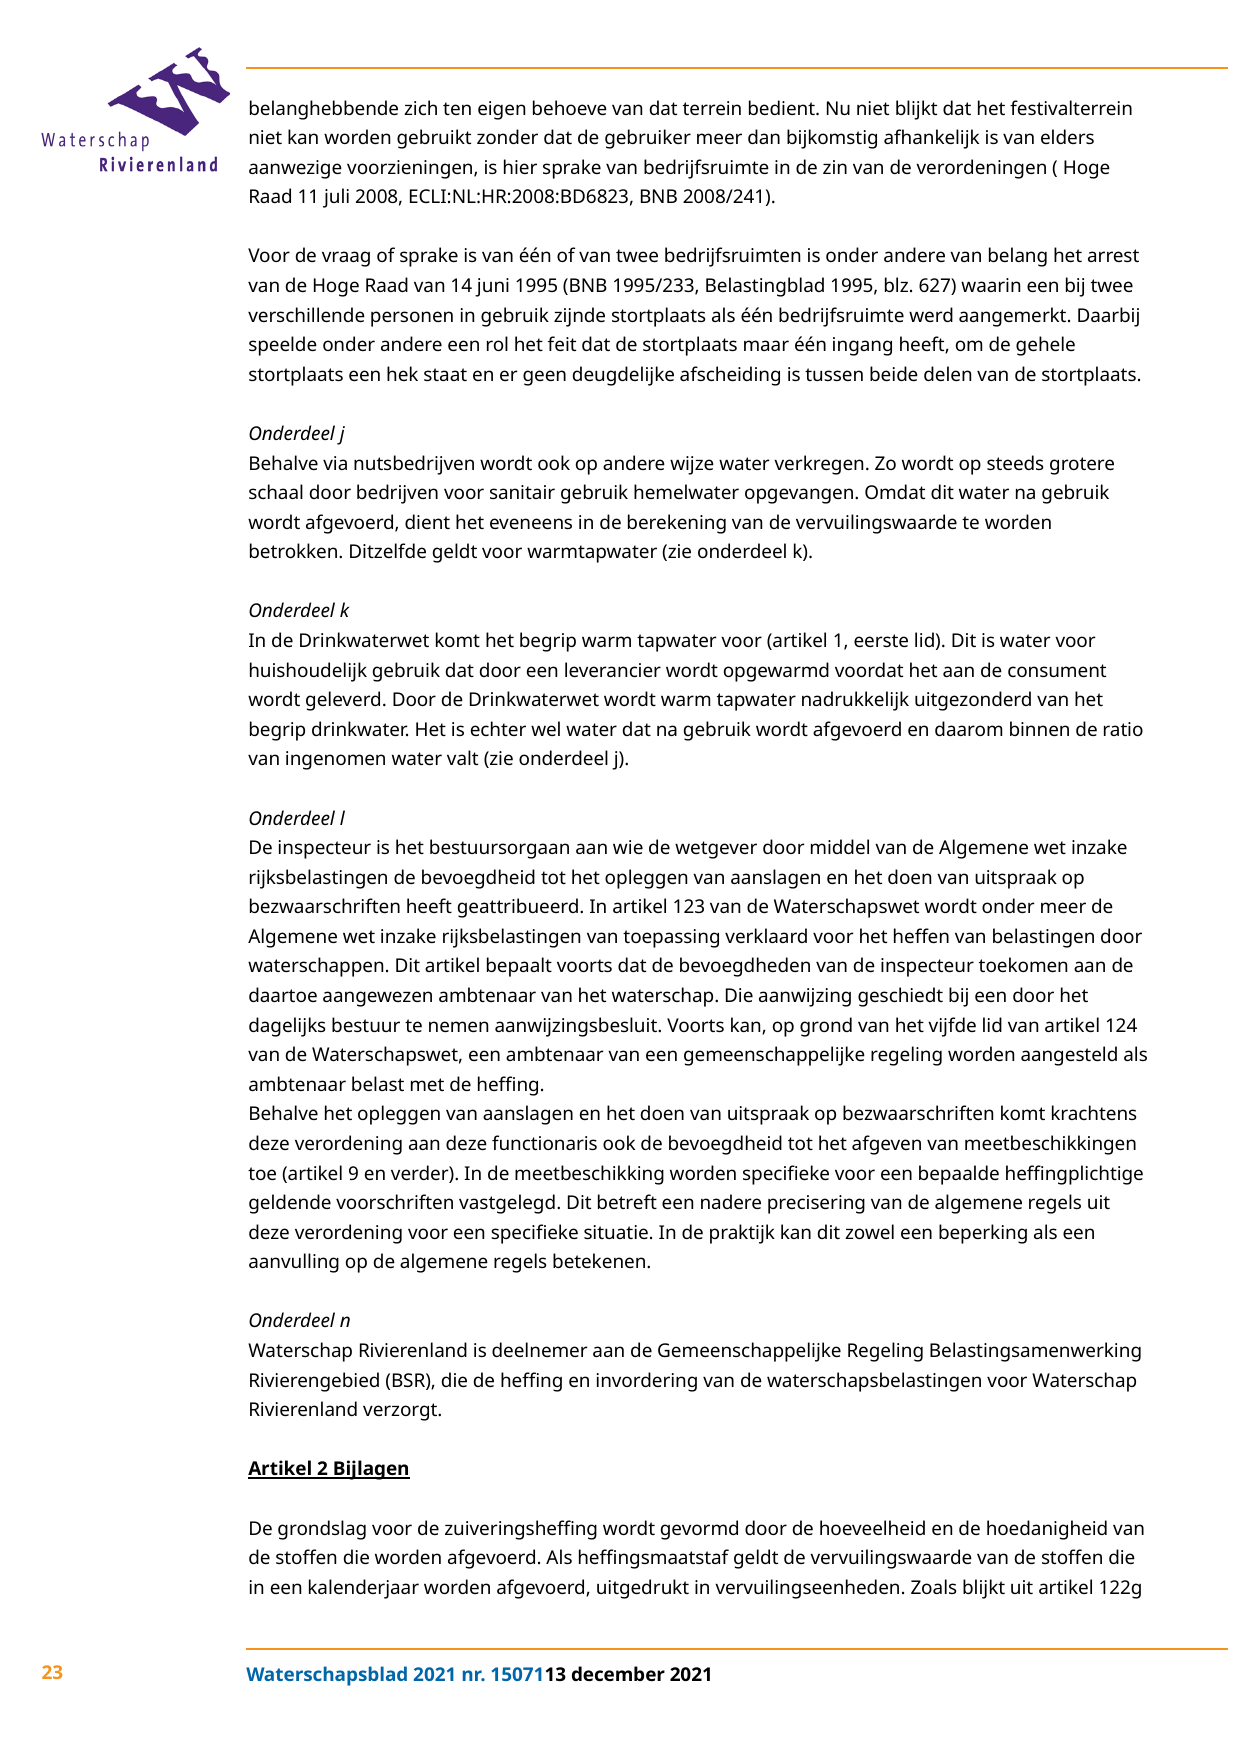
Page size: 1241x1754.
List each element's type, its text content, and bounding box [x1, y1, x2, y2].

text Onderdeel k [248, 598, 1152, 623]
text Onderdeel n [248, 1308, 1152, 1333]
text Behalve via nutsbedrijven wordt ook op andere wijze water verkregen. Zo wordt op steeds grotere schaal door bedrijven voor sanitair gebruik hemelwater opgevangen. Omdat dit water na gebruik wordt afgevoerd, dient het eveneens in de berekening van de vervuilingswaarde te worden betrokken. Ditzelfde geldt voor warmtapwater (zie onderdeel k). [248, 450, 1152, 564]
text Onderdeel l [248, 805, 1152, 831]
text Behalve het opleggen van aanslagen en het doen van uitspraak op bezwaarschriften komt krachtens deze verordening aan deze functionaris ook de bevoegdheid tot het afgeven van meetbeschikkingen toe (artikel 9 en verder). In de meetbeschikking worden specifieke voor een bepaalde heffingplichtige geldende voorschriften vastgelegd. Dit betreft een nadere precisering van de algemene regels uit deze verordening voor een specifieke situatie. In de praktijk kan dit zowel een beperking als een aanvulling op de algemene regels betekenen. [248, 1101, 1152, 1274]
text In de Drinkwaterwet komt het begrip warm tapwater voor (artikel 1, eerste lid). Dit is water voor huishoudelijk gebruik dat door een leverancier wordt opgewarmd voordat het aan de consument wordt geleverd. Door de Drinkwaterwet wordt warm tapwater nadrukkelijk uitgezonderd van het begrip drinkwater. Het is echter wel water dat na gebruik wordt afgevoerd en daarom binnen de ratio van ingenomen water valt (zie onderdeel j). [248, 627, 1152, 771]
text Artikel 2 Bijlagen [248, 1456, 1152, 1481]
text Waterschap Rivierenland is deelnemer aan de Gemeenschappelijke Regeling Belastingsamenwerking Rivierengebied (BSR), die de heffing en invordering van de waterschapsbelastingen voor Waterschap Rivierenland verzorgt. [248, 1337, 1152, 1422]
picture [41, 47, 231, 172]
text De inspecteur is het bestuursorgaan aan wie de wetgever door middel van de Algemene wet inzake rijksbelastingen de bevoegdheid tot het opleggen van aanslagen en het doen van uitspraak op bezwaarschriften heeft geattribueerd. In artikel 123 van de Waterschapswet wordt onder meer de Algemene wet inzake rijksbelastingen van toepassing verklaard voor het heffen van belastingen door waterschappen. Dit artikel bepaalt voorts dat de bevoegdheden van de inspecteur toekomen aan de daartoe aangewezen ambtenaar van het waterschap. Die aanwijzing geschiedt bij een door het dagelijks bestuur te nemen aanwijzingsbesluit. Voorts kan, op grond van het vijfde lid van artikel 124 van de Waterschapswet, een ambtenaar van een gemeenschappelijke regeling worden aangesteld als ambtenaar belast met de heffing. [248, 834, 1152, 1097]
text belanghebbende zich ten eigen behoeve van dat terrein bedient. Nu niet blijkt dat het festivalterrein niet kan worden gebruikt zonder dat de gebruiker meer dan bijkomstig afhankelijk is van elders aanwezige voorzieningen, is hier sprake van bedrijfsruimte in de zin van de verordeningen ( Hoge Raad 11 juli 2008, ECLI:NL:HR:2008:BD6823, BNB 2008/241). [248, 95, 1152, 209]
text Voor de vraag of sprake is van één of van twee bedrijfsruimten is onder andere van belang het arrest van de Hoge Raad van 14 juni 1995 (BNB 1995/233, Belastingblad 1995, blz. 627) waarin een bij twee verschillende personen in gebruik zijnde stortplaats als één bedrijfsruimte werd aangemerkt. Daarbij speelde onder andere een rol het feit dat de stortplaats maar één ingang heeft, om de gehele stortplaats een hek staat en er geen deugdelijke afscheiding is tussen beide delen van de stortplaats. [248, 243, 1152, 387]
text Onderdeel j [248, 420, 1152, 446]
text De grondslag voor de zuiveringsheffing wordt gevormd door de hoeveelheid en de hoedanigheid van de stoffen die worden afgevoerd. Als heffingsmaatstaf geldt de vervuilingswaarde van de stoffen die in een kalenderjaar worden afgevoerd, uitgedrukt in vervuilingseenheden. Zoals blijkt uit artikel 122g [248, 1515, 1152, 1600]
